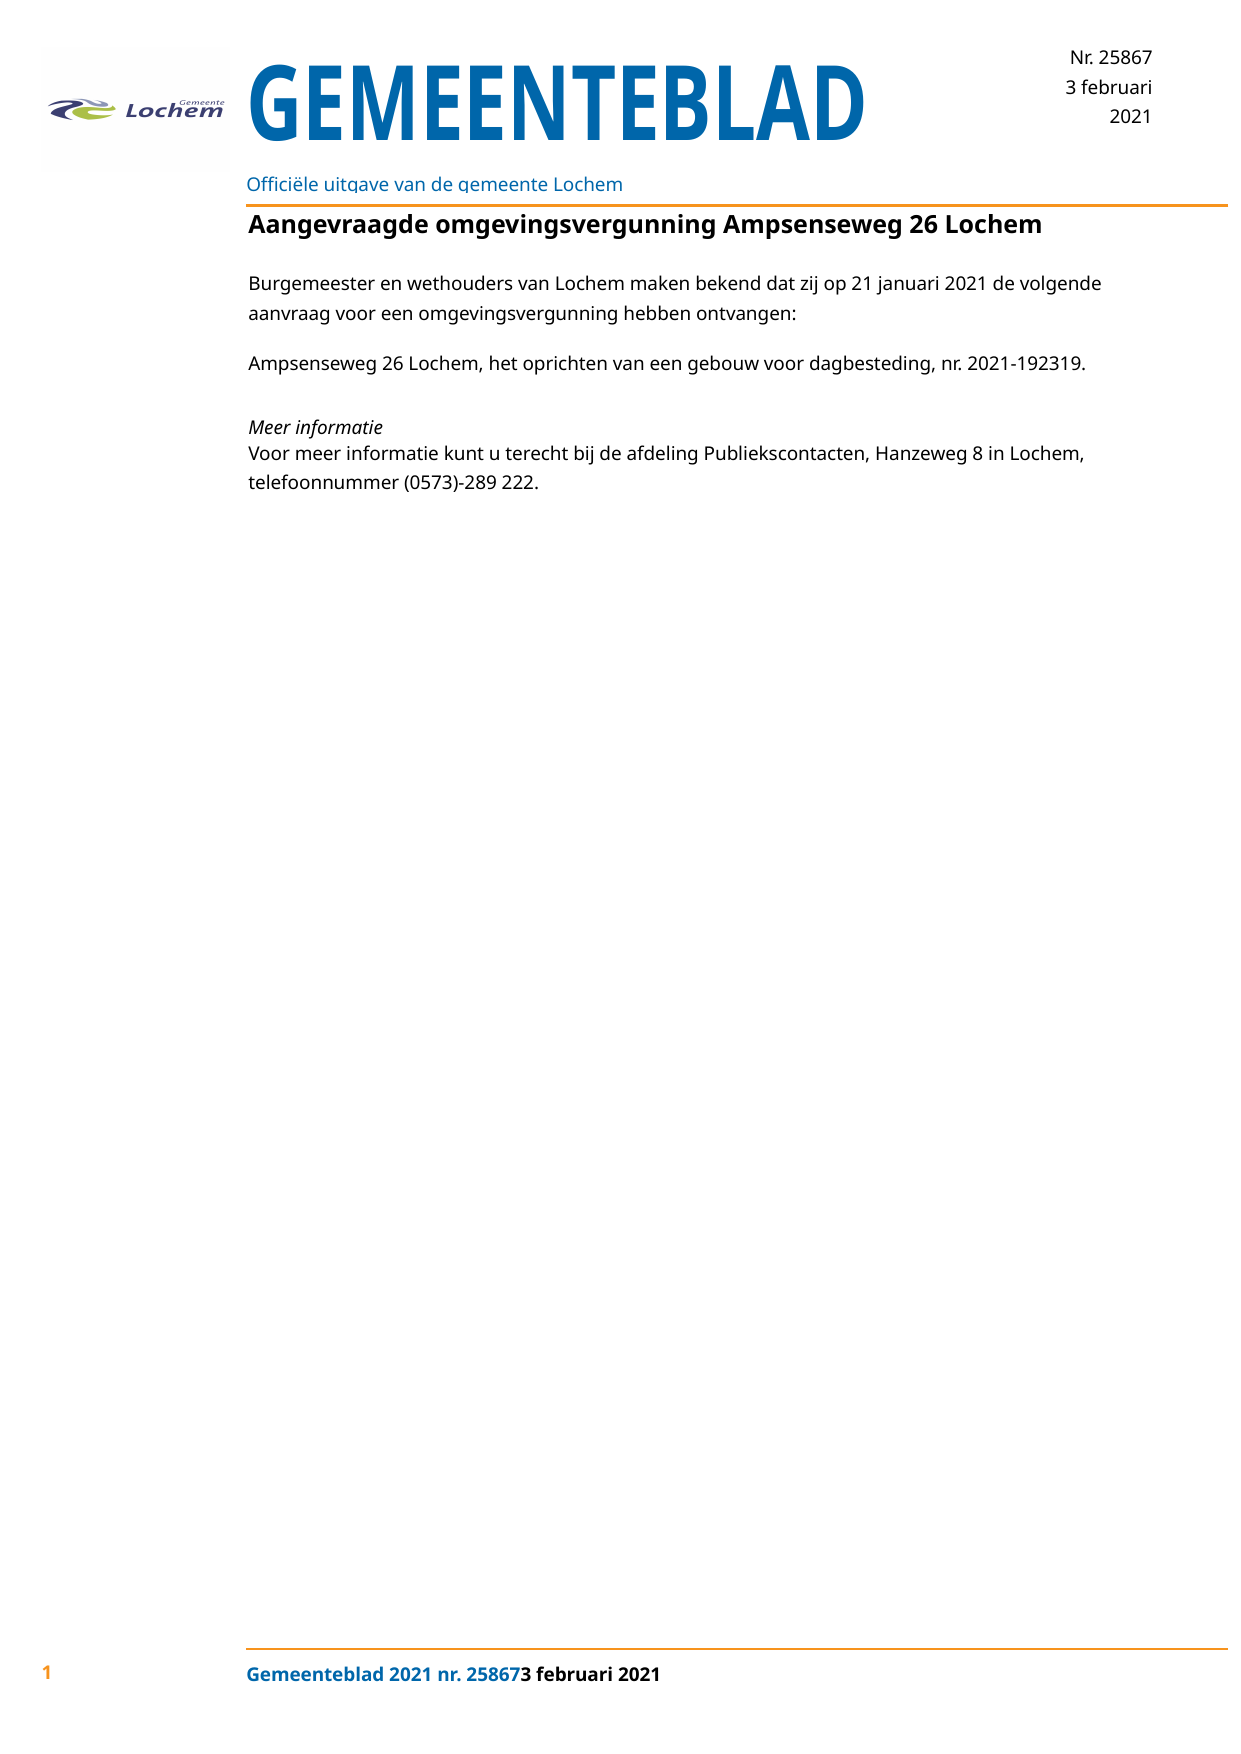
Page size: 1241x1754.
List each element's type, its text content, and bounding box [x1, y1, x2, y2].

text Meer informatie [248, 414, 1152, 440]
picture [41, 47, 231, 172]
text Voor meer informatie kunt u terecht bij de afdeling Publiekscontacten, Hanzeweg 8 in Lochem, telefoonnummer (0573)-289 222. [248, 440, 1152, 495]
text Burgemeester en wethouders van Lochem maken bekend dat zij op 21 januari 2021 de volgende aanvraag voor een omgevingsvergunning hebben ontvangen: [248, 270, 1152, 326]
text Aangevraagde omgevingsvergunning Ampsenseweg 26 Lochem [248, 207, 1152, 241]
text Ampsenseweg 26 Lochem, het oprichten van een gebouw voor dagbesteding, nr. 2021-192319. [248, 350, 1152, 376]
